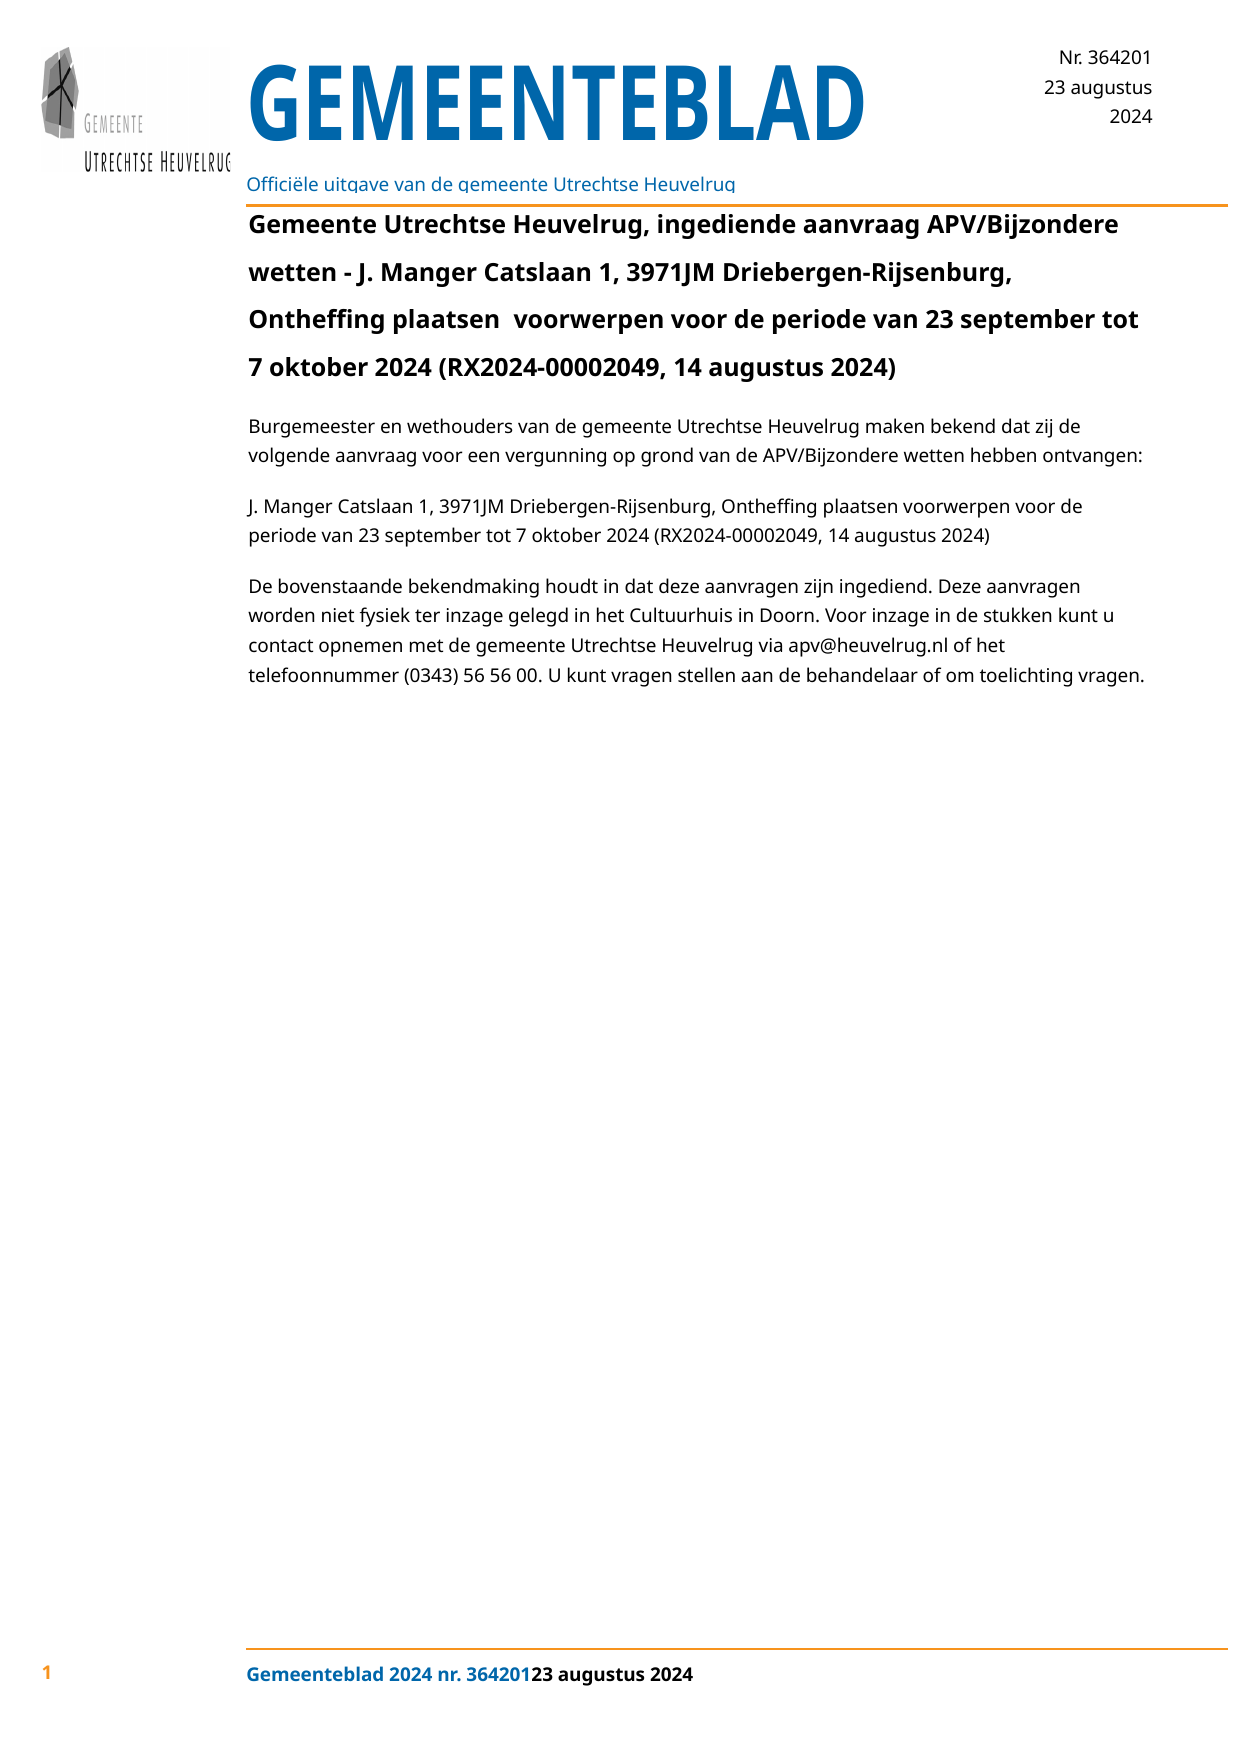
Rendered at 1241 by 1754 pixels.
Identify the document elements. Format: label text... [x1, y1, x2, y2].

text Burgemeester en wethouders van de gemeente Utrechtse Heuvelrug maken bekend dat zij de volgende aanvraag voor een vergunning op grond van de APV/Bijzondere wetten hebben ontvangen: [248, 413, 1152, 468]
text De bovenstaande bekendmaking houdt in dat deze aanvragen zijn ingediend. Deze aanvragen worden niet fysiek ter inzage gelegd in het Cultuurhuis in Doorn. Voor inzage in de stukken kunt u contact opnemen met de gemeente Utrechtse Heuvelrug via apv@heuvelrug.nl of het telefoonnummer (0343) 56 56 00. U kunt vragen stellen aan de behandelaar of om toelichting vragen. [248, 573, 1152, 688]
text J. Manger Catslaan 1, 3971JM Driebergen-Rijsenburg, Ontheffing plaatsen voorwerpen voor de periode van 23 september tot 7 oktober 2024 (RX2024-00002049, 14 augustus 2024) [248, 493, 1152, 548]
text Gemeente Utrechtse Heuvelrug, ingediende aanvraag APV/Bijzondere wetten - J. Manger Catslaan 1, 3971JM Driebergen-Rijsenburg, Ontheffing plaatsen voorwerpen voor de periode van 23 september tot 7 oktober 2024 (RX2024-00002049, 14 augustus 2024) [248, 207, 1152, 384]
picture [41, 47, 231, 172]
